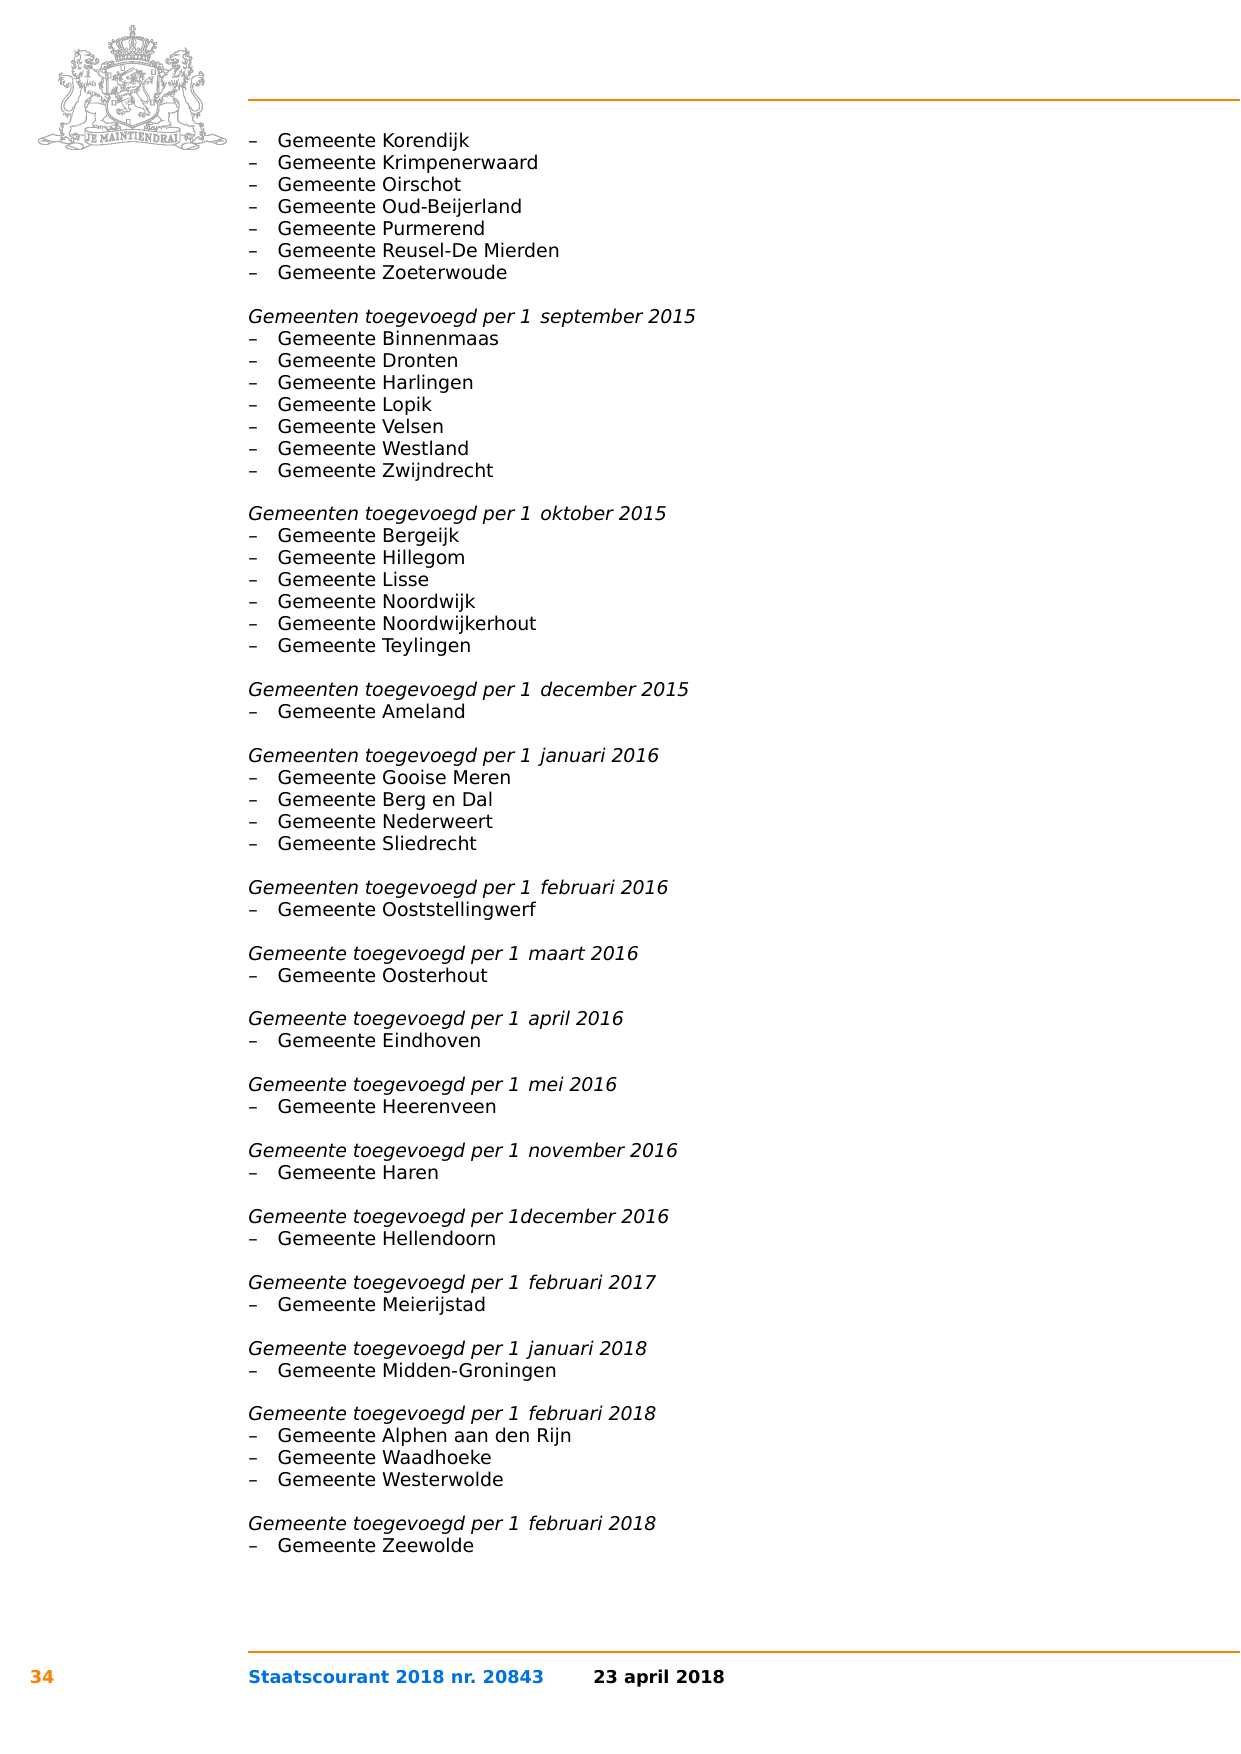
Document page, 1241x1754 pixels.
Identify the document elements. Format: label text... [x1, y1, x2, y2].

text Gemeenten toegevoegd per 1 september 2015 [248, 306, 1163, 328]
picture [38, 25, 227, 150]
text – Gemeente Midden-Groningen [248, 1359, 1163, 1381]
text Gemeenten toegevoegd per 1 februari 2016 [248, 877, 1163, 899]
text – Gemeente Hillegom [248, 547, 1163, 569]
text – Gemeente Oosterhout [248, 964, 1163, 986]
text – Gemeente Haren [248, 1162, 1163, 1184]
text – Gemeente Oirschot [248, 174, 1163, 196]
text Gemeente toegevoegd per 1december 2016 [248, 1206, 1163, 1228]
text – Gemeente Ooststellingwerf [248, 899, 1163, 921]
text – Gemeente Purmerend [248, 218, 1163, 240]
text – Gemeente Lopik [248, 393, 1163, 416]
text Gemeenten toegevoegd per 1 oktober 2015 [248, 503, 1163, 525]
text Gemeenten toegevoegd per 1 december 2015 [248, 679, 1163, 701]
text Gemeente toegevoegd per 1 maart 2016 [248, 942, 1163, 964]
text – Gemeente Alphen aan den Rijn [248, 1425, 1163, 1447]
text – Gemeente Nederweert [248, 811, 1163, 833]
text – Gemeente Zwijndrecht [248, 459, 1163, 481]
text – Gemeente Harlingen [248, 372, 1163, 393]
text – Gemeente Berg en Dal [248, 789, 1163, 811]
text – Gemeente Noordwijk [248, 591, 1163, 613]
text Gemeenten toegevoegd per 1 januari 2016 [248, 745, 1163, 767]
text Gemeente toegevoegd per 1 februari 2018 [248, 1403, 1163, 1425]
text Gemeente toegevoegd per 1 mei 2016 [248, 1074, 1163, 1096]
text Gemeente toegevoegd per 1 april 2016 [248, 1008, 1163, 1030]
text – Gemeente Korendijk [248, 130, 1163, 152]
text – Gemeente Eindhoven [248, 1030, 1163, 1052]
text – Gemeente Heerenveen [248, 1096, 1163, 1118]
text – Gemeente Hellendoorn [248, 1228, 1163, 1250]
text – Gemeente Zeewolde [248, 1535, 1163, 1557]
text – Gemeente Westland [248, 437, 1163, 459]
text – Gemeente Velsen [248, 416, 1163, 437]
text – Gemeente Gooise Meren [248, 767, 1163, 789]
text Gemeente toegevoegd per 1 januari 2018 [248, 1337, 1163, 1359]
text – Gemeente Oud-Beijerland [248, 196, 1163, 218]
text – Gemeente Waadhoeke [248, 1447, 1163, 1469]
text – Gemeente Meierijstad [248, 1294, 1163, 1316]
text – Gemeente Binnenmaas [248, 328, 1163, 349]
text – Gemeente Krimpenerwaard [248, 152, 1163, 174]
text – Gemeente Reusel-De Mierden [248, 240, 1163, 262]
text Gemeente toegevoegd per 1 februari 2018 [248, 1513, 1163, 1535]
text – Gemeente Teylingen [248, 635, 1163, 657]
text – Gemeente Dronten [248, 349, 1163, 372]
text Gemeente toegevoegd per 1 februari 2017 [248, 1272, 1163, 1294]
text – Gemeente Sliedrecht [248, 833, 1163, 855]
text – Gemeente Ameland [248, 701, 1163, 723]
text Gemeente toegevoegd per 1 november 2016 [248, 1140, 1163, 1162]
text – Gemeente Bergeijk [248, 525, 1163, 547]
text – Gemeente Noordwijkerhout [248, 613, 1163, 635]
text – Gemeente Lisse [248, 569, 1163, 591]
text – Gemeente Zoeterwoude [248, 262, 1163, 284]
text – Gemeente Westerwolde [248, 1469, 1163, 1491]
